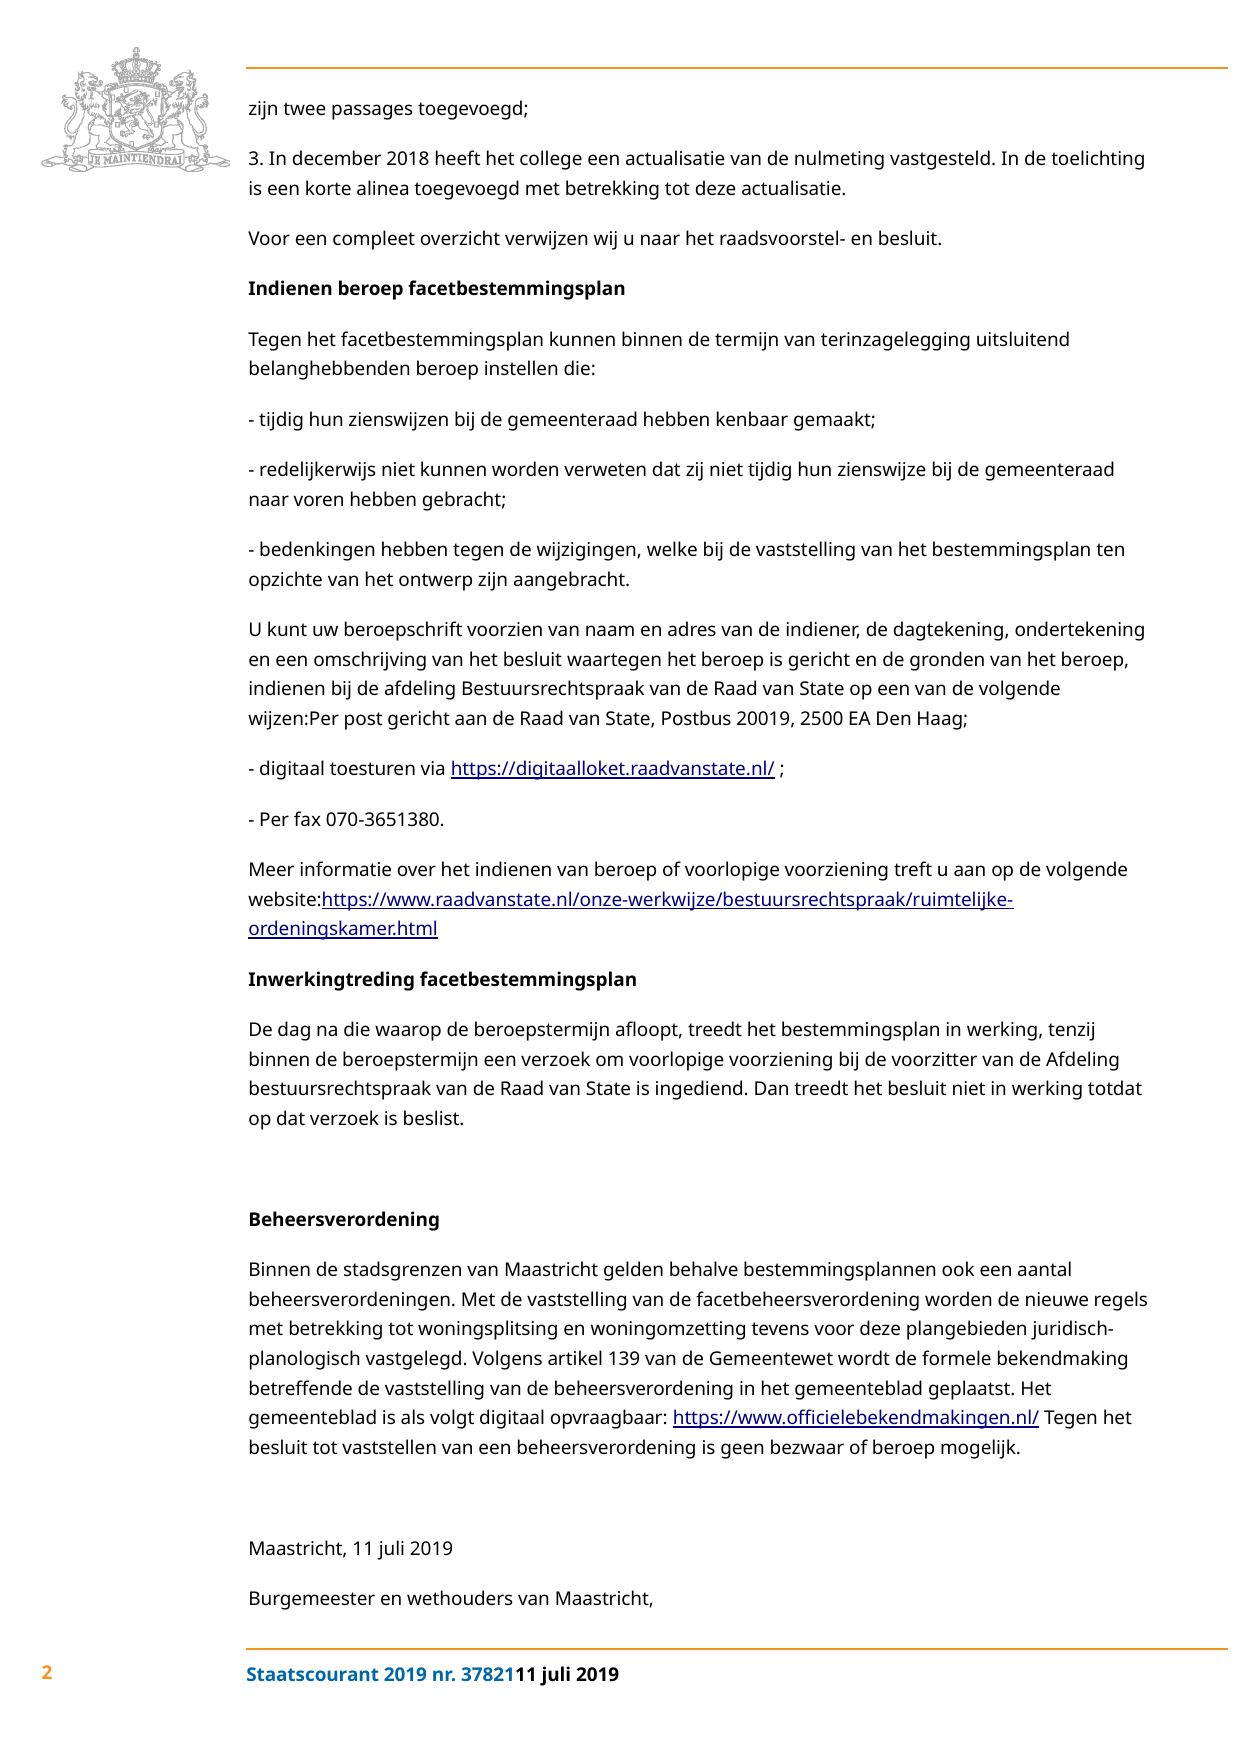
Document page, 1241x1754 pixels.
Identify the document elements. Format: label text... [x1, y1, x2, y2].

text Binnen de stadsgrenzen van Maastricht gelden behalve bestemmingsplannen ook een aantal beheersverordeningen. Met de vaststelling van de facetbeheersverordening worden de nieuwe regels met betrekking tot woningsplitsing en woningomzetting tevens voor deze plangebieden juridisch-planologisch vastgelegd. Volgens artikel 139 van de Gemeentewet wordt de formele bekendmaking betreffende de vaststelling van de beheersverordening in het gemeenteblad geplaatst. Het gemeenteblad is als volgt digitaal opvraagbaar: https://www.officielebekendmakingen.nl/ Tegen het besluit tot vaststellen van een beheersverordening is geen bezwaar of beroep mogelijk. [248, 1256, 1152, 1460]
text 3. In december 2018 heeft het college een actualisatie van de nulmeting vastgesteld. In de toelichting is een korte alinea toegevoegd met betrekking tot deze actualisatie. [248, 145, 1152, 201]
text Meer informatie over het indienen van beroep of voorlopige voorziening treft u aan op de volgende website:https://www.raadvanstate.nl/onze-werkwijze/bestuursrechtspraak/ruimtelijke-ordeningskamer.html [248, 856, 1152, 941]
text zijn twee passages toegevoegd; [248, 95, 1152, 121]
text Voor een compleet overzicht verwijzen wij u naar het raadsvoorstel- en besluit. [248, 225, 1152, 251]
text Inwerkingtreding facetbestemmingsplan [248, 966, 1152, 992]
text Tegen het facetbestemmingsplan kunnen binnen de termijn van terinzagelegging uitsluitend belanghebbenden beroep instellen die: [248, 326, 1152, 381]
text De dag na die waarop de beroepstermijn afloopt, treedt het bestemmingsplan in werking, tenzij binnen de beroepstermijn een verzoek om voorlopige voorziening bij de voorzitter van de Afdeling bestuursrechtspraak van de Raad van State is ingediend. Dan treedt het besluit niet in werking totdat op dat verzoek is beslist. [248, 1016, 1152, 1131]
text - bedenkingen hebben tegen de wijzigingen, welke bij de vaststelling van het bestemmingsplan ten opzichte van het ontwerp zijn aangebracht. [248, 536, 1152, 592]
text - digitaal toesturen via https://digitaalloket.raadvanstate.nl/ ; [248, 756, 1152, 781]
picture [41, 47, 231, 172]
text Burgemeester en wethouders van Maastricht, [248, 1585, 1152, 1611]
text Indienen beroep facetbestemmingsplan [248, 276, 1152, 301]
text Maastricht, 11 juli 2019 [248, 1535, 1152, 1561]
text - Per fax 070-3651380. [248, 806, 1152, 832]
text - redelijkerwijs niet kunnen worden verweten dat zij niet tijdig hun zienswijze bij de gemeenteraad naar voren hebben gebracht; [248, 456, 1152, 512]
text U kunt uw beroepschrift voorzien van naam en adres van de indiener, de dagtekening, ondertekening en een omschrijving van het besluit waartegen het beroep is gericht en de gronden van het beroep, indienen bij de afdeling Bestuursrechtspraak van de Raad van State op een van de volgende wijzen:Per post gericht aan de Raad van State, Postbus 20019, 2500 EA Den Haag; [248, 616, 1152, 731]
text Beheersverordening [248, 1206, 1152, 1232]
text - tijdig hun zienswijzen bij de gemeenteraad hebben kenbaar gemaakt; [248, 406, 1152, 432]
